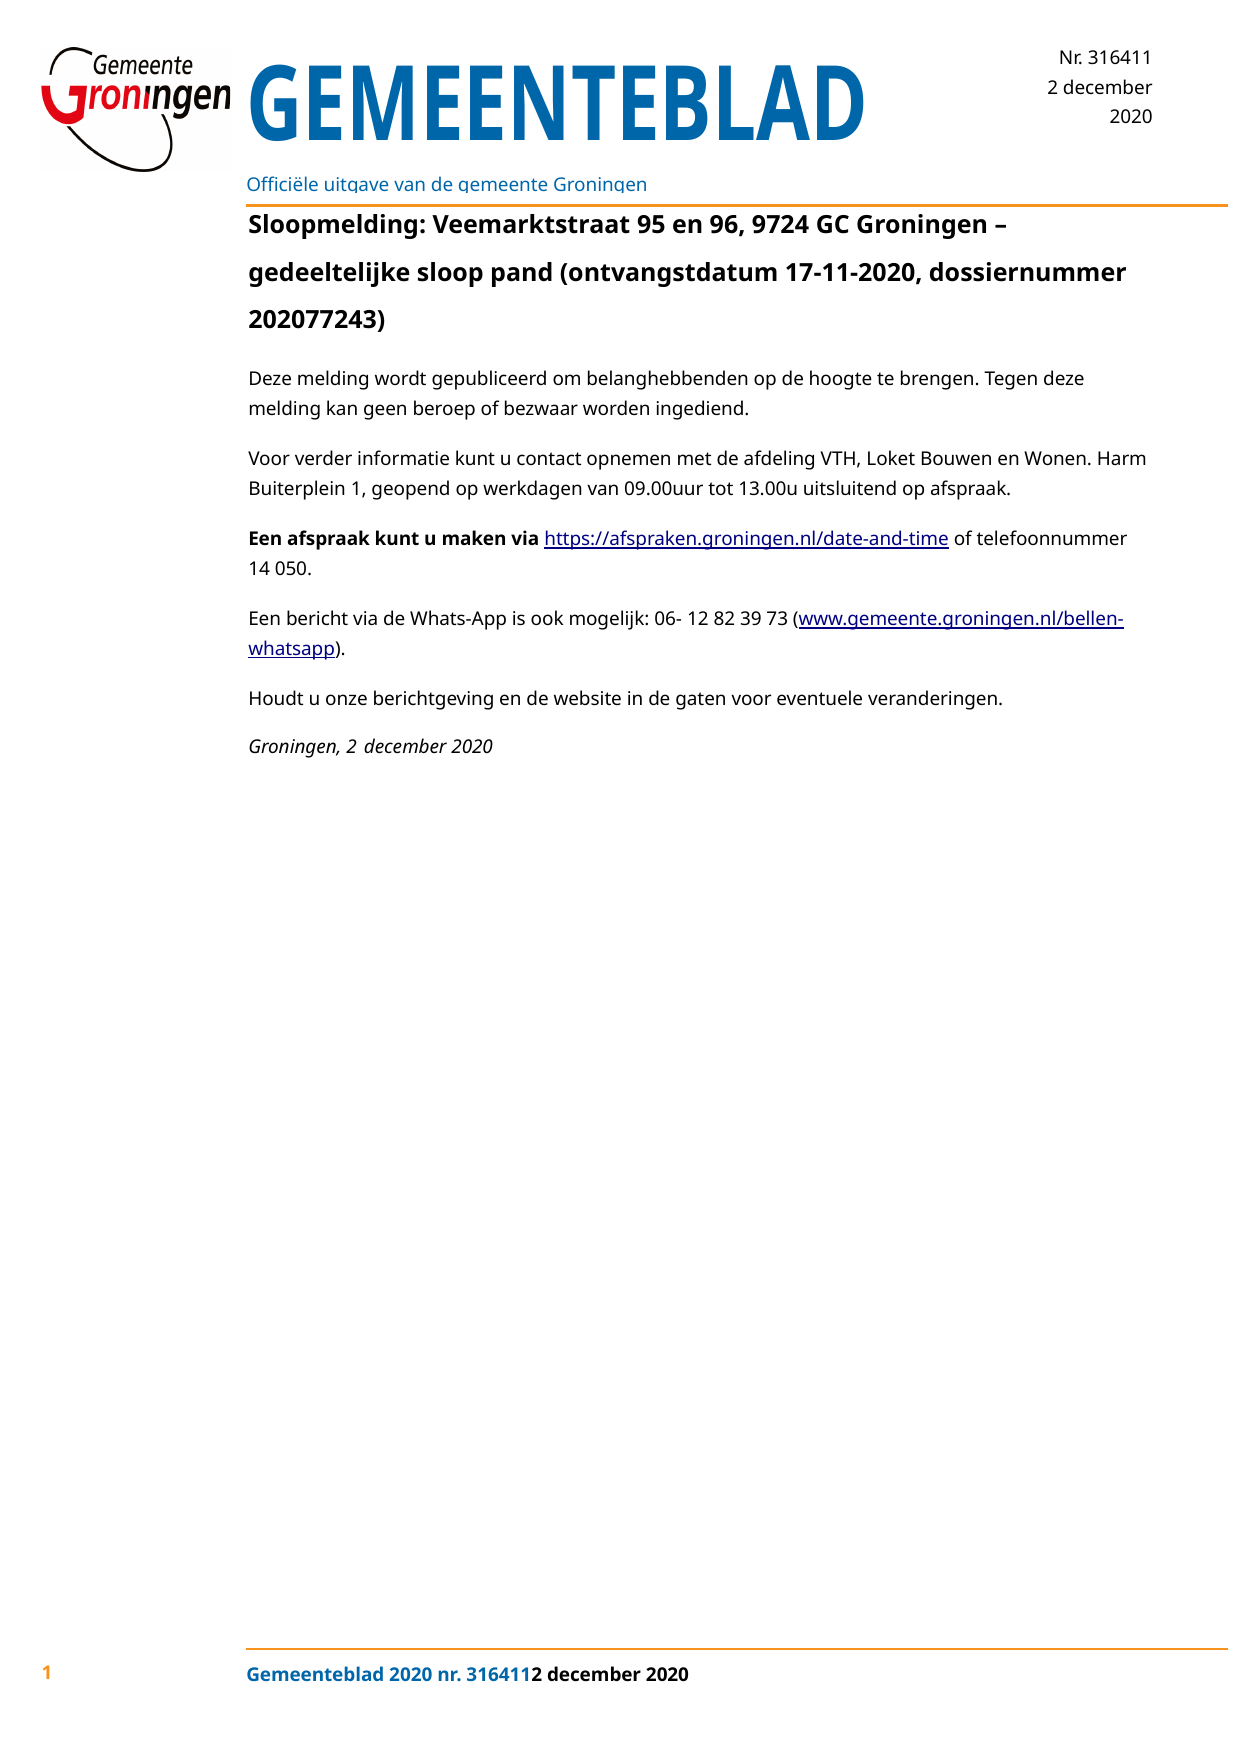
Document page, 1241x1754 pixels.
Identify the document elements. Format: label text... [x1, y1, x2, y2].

text Een bericht via de Whats-App is ook mogelijk: 06- 12 82 39 73 (www.gemeente.groningen.nl/bellen-whatsapp). [248, 606, 1152, 661]
text Groningen, 2 december 2020 [248, 733, 1152, 759]
text Houdt u onze berichtgeving en de website in de gaten voor eventuele veranderingen. [248, 686, 1152, 711]
text Voor verder informatie kunt u contact opnemen met de afdeling VTH, Loket Bouwen en Wonen. Harm Buiterplein 1, geopend op werkdagen van 09.00uur tot 13.00u uitsluitend op afspraak. [248, 446, 1152, 501]
picture [41, 47, 231, 172]
text Een afspraak kunt u maken via https://afspraken.groningen.nl/date-and-time of telefoonnummer 14 050. [248, 526, 1152, 581]
text Sloopmelding: Veemarktstraat 95 en 96, 9724 GC Groningen – gedeeltelijke sloop pand (ontvangstdatum 17-11-2020, dossiernummer 202077243) [248, 207, 1152, 336]
text Deze melding wordt gepubliceerd om belanghebbenden op de hoogte te brengen. Tegen deze melding kan geen beroep of bezwaar worden ingediend. [248, 366, 1152, 421]
